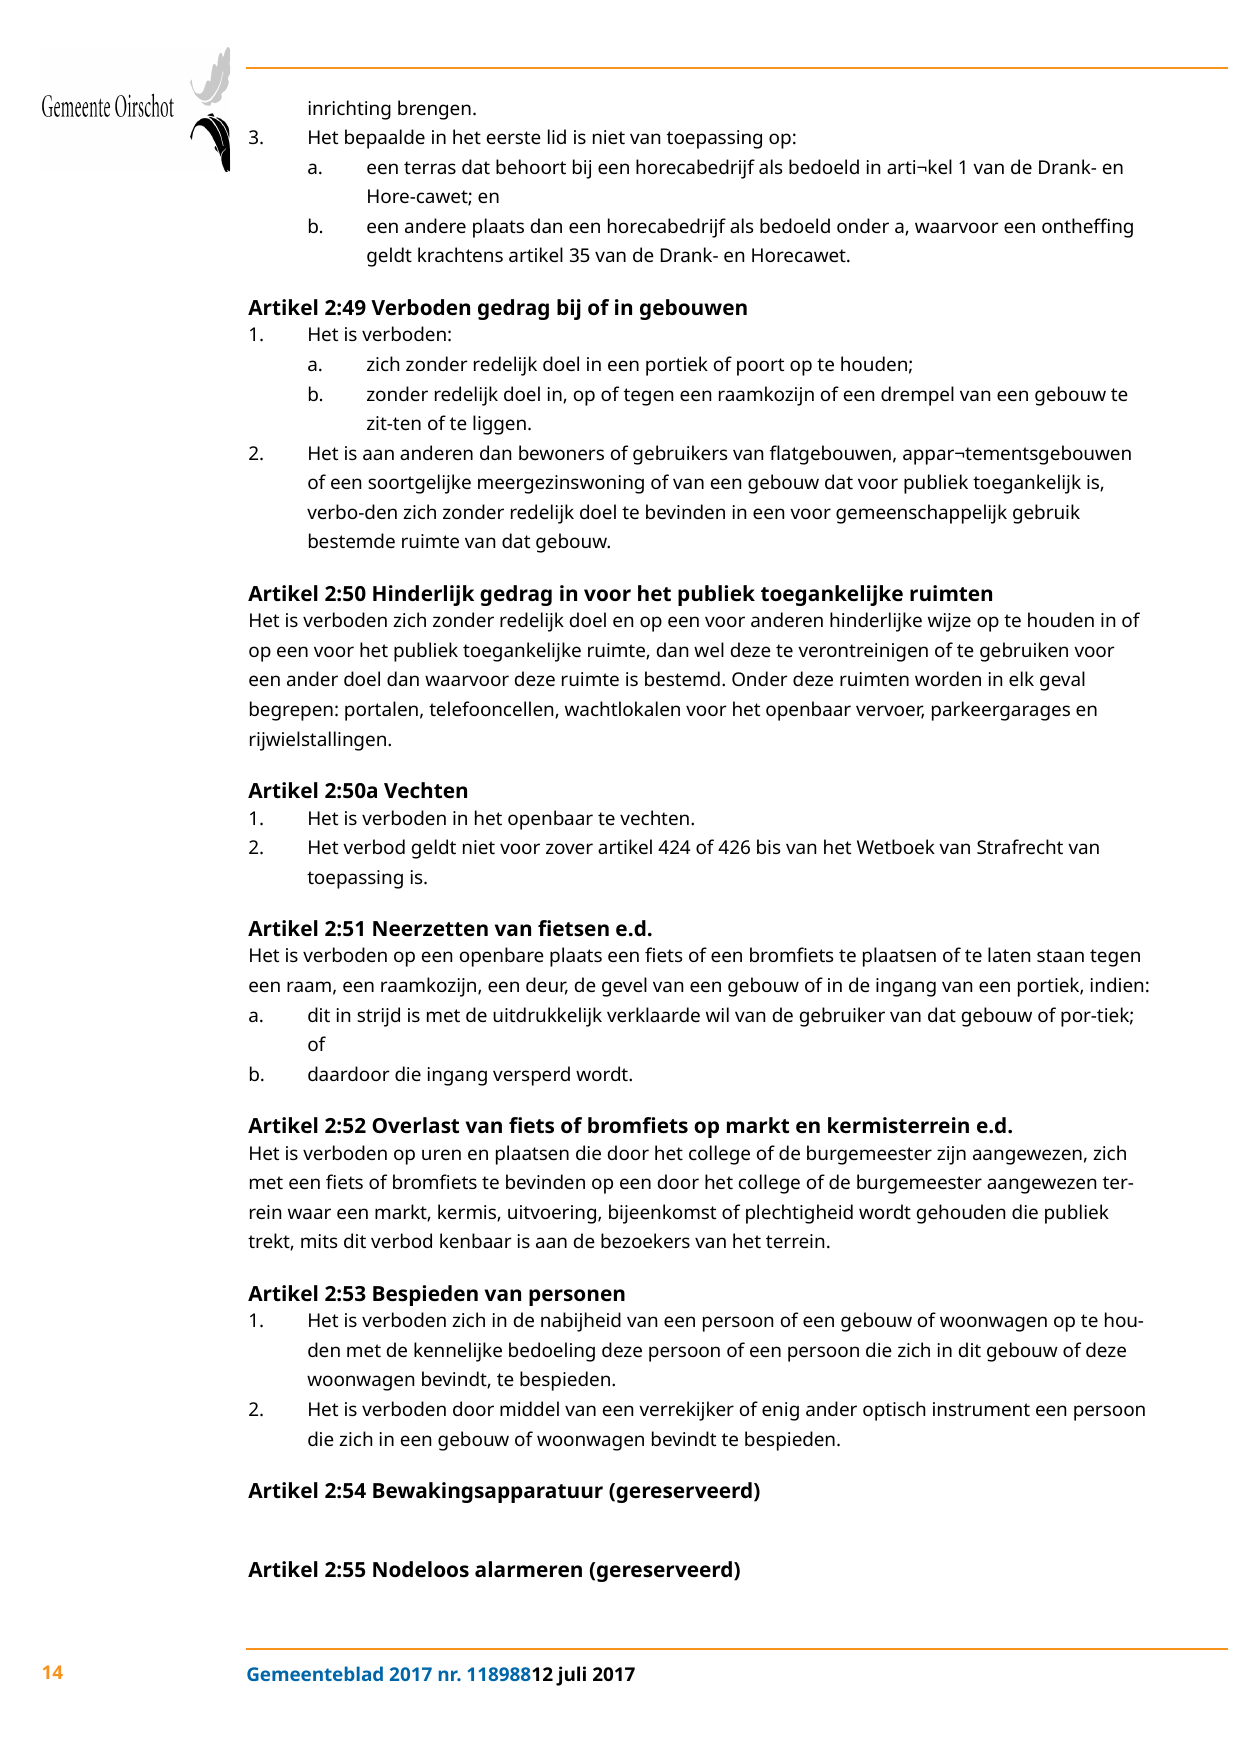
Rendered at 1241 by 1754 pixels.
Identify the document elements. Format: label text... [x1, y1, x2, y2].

text Het is verboden op een openbare plaats een fiets of een bromfiets te plaatsen of te laten staan tegen een raam, een raamkozijn, een deur, de gevel van een gebouw of in de ingang van een portiek, indien: [248, 943, 1152, 998]
list zonder redelijk doel in, op of tegen een raamkozijn of een drempel van een gebouw te zit-ten of te liggen. [307, 381, 1152, 436]
text Artikel 2:53 Bespieden van personen [248, 1279, 1152, 1307]
list zich zonder redelijk doel in een portiek of poort op te houden; [307, 351, 1152, 377]
list een terras dat behoort bij een horecabedrijf als bedoeld in arti¬kel 1 van de Drank- en Hore-cawet; en [307, 154, 1152, 209]
text Artikel 2:49 Verboden gedrag bij of in gebouwen [248, 293, 1152, 322]
list Het is verboden door middel van een verrekijker of enig ander optisch instrument een persoon die zich in een gebouw of woonwagen bevindt te bespieden. [248, 1396, 1152, 1452]
list dit in strijd is met de uitdrukkelijk verklaarde wil van de gebruiker van dat gebouw of por-tiek; of [248, 1002, 1152, 1057]
list inrichting brengen. [248, 95, 1152, 121]
list Het is verboden: [248, 322, 1152, 347]
list daardoor die ingang versperd wordt. [248, 1061, 1152, 1087]
text Het is verboden zich zonder redelijk doel en op een voor anderen hinderlijke wijze op te houden in of op een voor het publiek toegankelijke ruimte, dan wel deze te verontreinigen of te gebruiken voor een ander doel dan waarvoor deze ruimte is bestemd. Onder deze ruimten worden in elk geval begrepen: portalen, telefooncellen, wachtlokalen voor het openbaar vervoer, parkeergarages en rijwielstallingen. [248, 607, 1152, 752]
list Het is verboden zich in de nabijheid van een persoon of een gebouw of woonwagen op te hou-den met de kennelijke bedoeling deze persoon of een persoon die zich in dit gebouw of deze woonwagen bevindt, te bespieden. [248, 1307, 1152, 1392]
picture [41, 47, 231, 172]
list Het is verboden in het openbaar te vechten. [248, 805, 1152, 830]
text Artikel 2:50 Hinderlijk gedrag in voor het publiek toegankelijke ruimten [248, 579, 1152, 607]
text Artikel 2:52 Overlast van fiets of bromfiets op markt en kermisterrein e.d. [248, 1111, 1152, 1140]
text Het is verboden op uren en plaatsen die door het college of de burgemeester zijn aangewezen, zich met een fiets of bromfiets te bevinden op een door het college of de burgemeester aangewezen ter-rein waar een markt, kermis, uitvoering, bijeenkomst of plechtigheid wordt gehouden die publiek trekt, mits dit verbod kenbaar is aan de bezoekers van het terrein. [248, 1140, 1152, 1254]
list Het verbod geldt niet voor zover artikel 424 of 426 bis van het Wetboek van Strafrecht van toepassing is. [248, 834, 1152, 889]
text Artikel 2:50a Vechten [248, 776, 1152, 805]
list een andere plaats dan een horecabedrijf als bedoeld onder a, waarvoor een ontheffing geldt krachtens artikel 35 van de Drank- en Horecawet. [307, 213, 1152, 268]
text Artikel 2:55 Nodeloos alarmeren (gereserveerd) [248, 1555, 1152, 1583]
list Het is aan anderen dan bewoners of gebruikers van flatgebouwen, appar¬tementsgebouwen of een soortgelijke meergezinswoning of van een gebouw dat voor publiek toegankelijk is, verbo-den zich zonder redelijk doel te bevinden in een voor gemeenschappelijk gebruik bestemde ruimte van dat gebouw. [248, 440, 1152, 554]
text Artikel 2:51 Neerzetten van fietsen e.d. [248, 914, 1152, 943]
list Het bepaalde in het eerste lid is niet van toepassing op: [248, 124, 1152, 150]
text Artikel 2:54 Bewakingsapparatuur (gereserveerd) [248, 1476, 1152, 1505]
